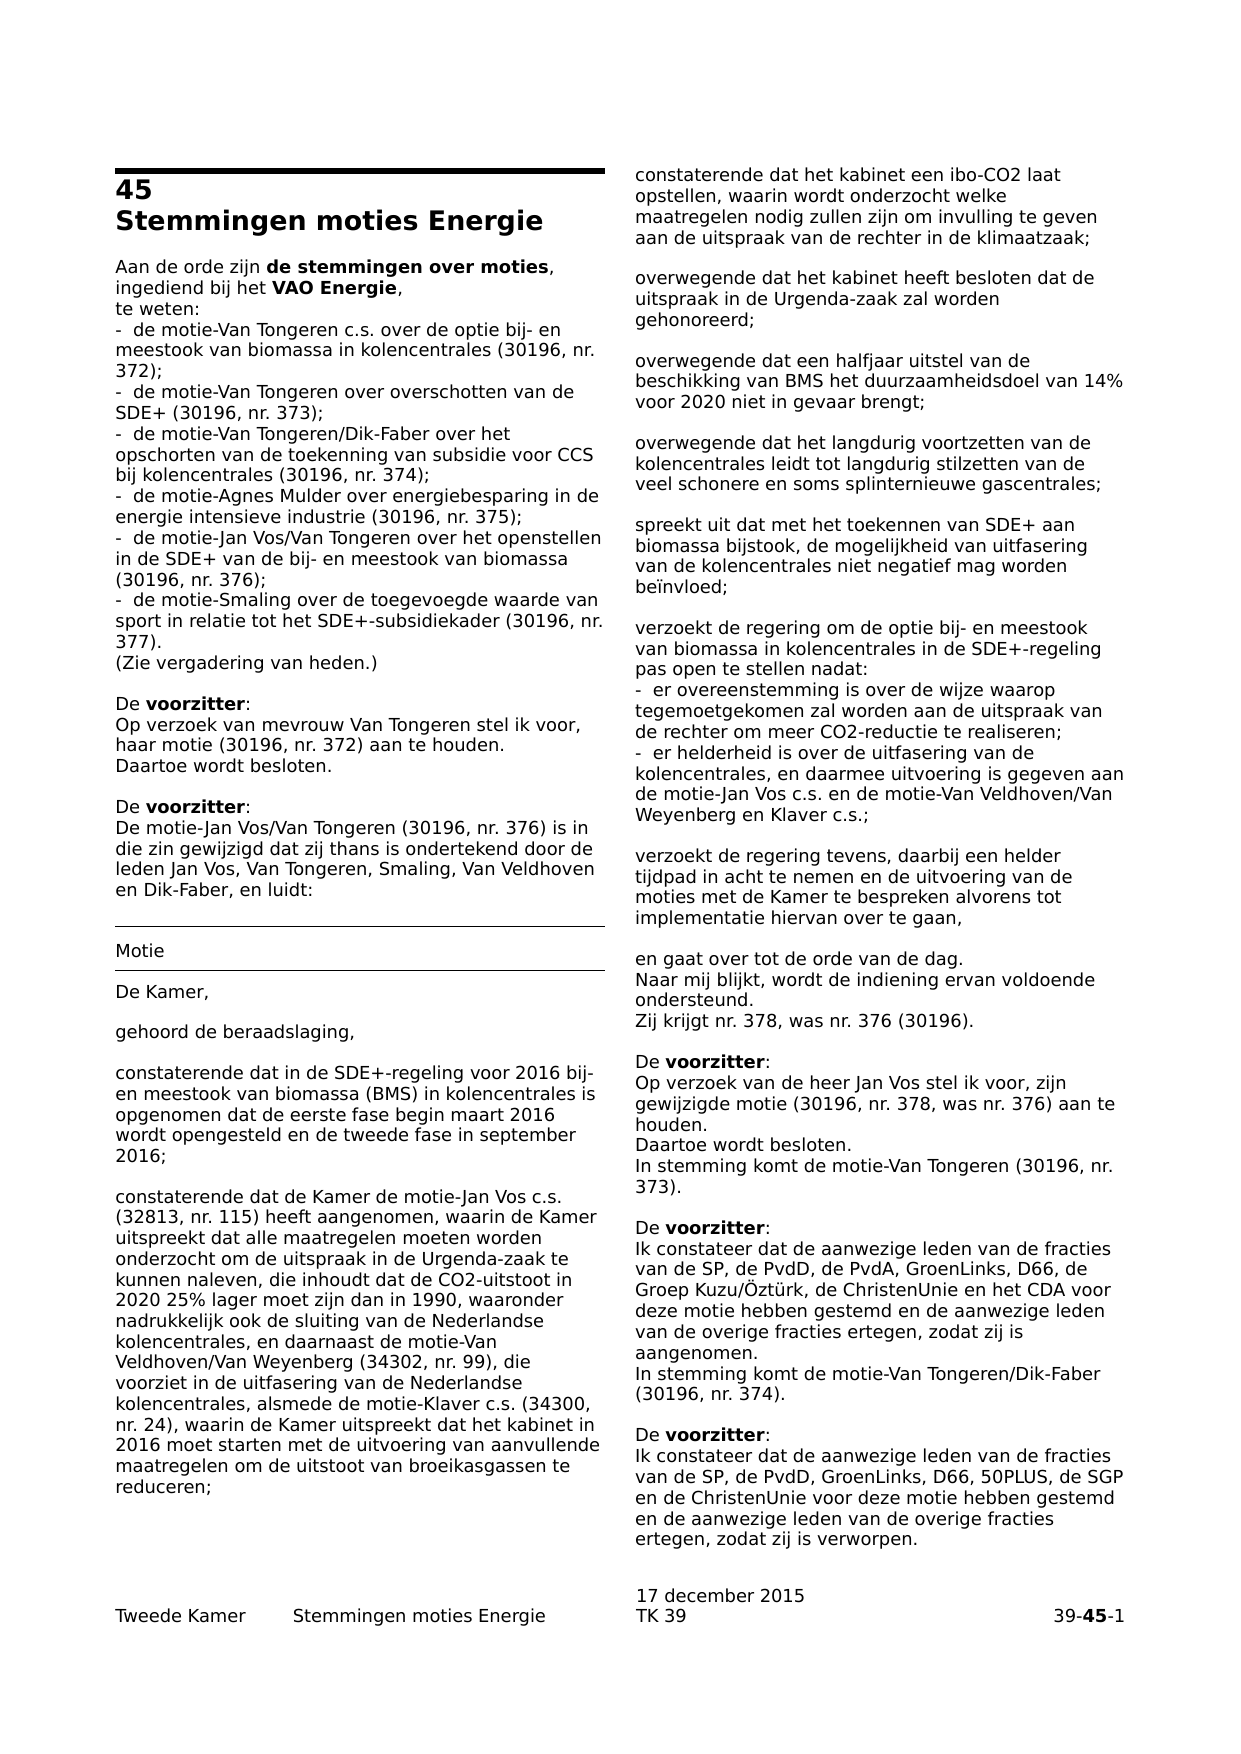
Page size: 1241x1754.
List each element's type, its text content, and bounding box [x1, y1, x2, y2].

text verzoekt de regering tevens, daarbij een helder tijdpad in acht te nemen en de uitvoering van de moties met de Kamer te bespreken alvorens tot implementatie hiervan over te gaan, [635, 846, 1125, 929]
text Ik constateer dat de aanwezige leden van de fracties van de SP, de PvdD, de PvdA, GroenLinks, D66, de Groep Kuzu/Öztürk, de ChristenUnie en het CDA voor deze motie hebben gestemd en de aanwezige leden van de overige fracties ertegen, zodat zij is aangenomen. [635, 1238, 1125, 1363]
text constaterende dat de Kamer de motie-Jan Vos c.s. (32813, nr. 115) heeft aangenomen, waarin de Kamer uitspreekt dat alle maatregelen moeten worden onderzocht om de uitspraak in de Urgenda-zaak te kunnen naleven, die inhoudt dat de CO2-uitstoot in 2020 25% lager moet zijn dan in 1990, waaronder nadrukkelijk ook de sluiting van de Nederlandse kolencentrales, en daarnaast de motie-Van Veldhoven/Van Weyenberg (34302, nr. 99), die voorziet in de uitfasering van de Nederlandse kolencentrales, alsmede de motie-Klaver c.s. (34300, nr. 24), waarin de Kamer uitspreekt dat het kabinet in 2016 moet starten met de uitvoering van aanvullende maatregelen om de uitstoot van broeikasgassen te reduceren; [115, 1187, 605, 1497]
text Naar mij blijkt, wordt de indiening ervan voldoende ondersteund. [635, 969, 1125, 1011]
text De voorzitter: [115, 693, 605, 714]
text (Zie vergadering van heden.) [115, 653, 605, 673]
text en gaat over tot de orde van de dag. [635, 949, 1125, 969]
text Daartoe wordt besloten. [115, 756, 605, 777]
text overwegende dat het langdurig voortzetten van de kolencentrales leidt tot langdurig stilzetten van de veel schonere en soms splinternieuwe gascentrales; [635, 433, 1125, 495]
text In stemming komt de motie-Van Tongeren (30196, nr. 373). [635, 1156, 1125, 1198]
text overwegende dat het kabinet heeft besloten dat de uitspraak in de Urgenda-zaak zal worden gehonoreerd; [635, 268, 1125, 330]
text Zij krijgt nr. 378, was nr. 376 (30196). [635, 1011, 1125, 1032]
text Aan de orde zijn de stemmingen over moties, ingediend bij het VAO Energie, [115, 257, 605, 298]
text De motie-Jan Vos/Van Tongeren (30196, nr. 376) is in die zin gewijzigd dat zij thans is ondertekend door de leden Jan Vos, Van Tongeren, Smaling, Van Veldhoven en Dik-Faber, en luidt: [115, 817, 605, 901]
list de motie-Van Tongeren over overschotten van de SDE+ (30196, nr. 373); [115, 382, 605, 423]
list er overeenstemming is over de wijze waarop tegemoetgekomen zal worden aan de uitspraak van de rechter om meer CO2-reductie te realiseren; [635, 680, 1125, 742]
text te weten: [115, 298, 605, 319]
list er helderheid is over de uitfasering van de kolencentrales, en daarmee uitvoering is gegeven aan de motie-Jan Vos c.s. en de motie-Van Veldhoven/Van Weyenberg en Klaver c.s.; [635, 742, 1125, 826]
text Ik constateer dat de aanwezige leden van de fracties van de SP, de PvdD, GroenLinks, D66, 50PLUS, de SGP en de ChristenUnie voor deze motie hebben gestemd en de aanwezige leden van de overige fracties ertegen, zodat zij is verworpen. [635, 1446, 1125, 1550]
list de motie-Jan Vos/Van Tongeren over het openstellen in de SDE+ van de bij- en meestook van biomassa (30196, nr. 376); [115, 528, 605, 590]
text In stemming komt de motie-Van Tongeren/Dik-Faber (30196, nr. 374). [635, 1363, 1125, 1405]
text constaterende dat in de SDE+-regeling voor 2016 bij- en meestook van biomassa (BMS) in kolencentrales is opgenomen dat de eerste fase begin maart 2016 wordt opengesteld en de tweede fase in september 2016; [115, 1063, 605, 1167]
text Motie [115, 941, 605, 961]
title 45 Stemmingen moties Energie [115, 174, 605, 237]
text De voorzitter: [635, 1425, 1125, 1446]
text De voorzitter: [115, 797, 605, 817]
text Op verzoek van de heer Jan Vos stel ik voor, zijn gewijzigde motie (30196, nr. 378, was nr. 376) aan te houden. [635, 1073, 1125, 1135]
text spreekt uit dat met het toekennen van SDE+ aan biomassa bijstook, de mogelijkheid van uitfasering van de kolencentrales niet negatief mag worden beïnvloed; [635, 515, 1125, 598]
text De Kamer, [115, 981, 605, 1002]
text constaterende dat het kabinet een ibo-CO2 laat opstellen, waarin wordt onderzocht welke maatregelen nodig zullen zijn om invulling te geven aan de uitspraak van de rechter in de klimaatzaak; [635, 165, 1125, 248]
list de motie-Van Tongeren/Dik-Faber over het opschorten van de toekenning van subsidie voor CCS bij kolencentrales (30196, nr. 374); [115, 423, 605, 486]
text Daartoe wordt besloten. [635, 1135, 1125, 1156]
text Op verzoek van mevrouw Van Tongeren stel ik voor, haar motie (30196, nr. 372) aan te houden. [115, 714, 605, 756]
list de motie-Agnes Mulder over energiebesparing in de energie intensieve industrie (30196, nr. 375); [115, 486, 605, 528]
text De voorzitter: [635, 1218, 1125, 1238]
list de motie-Smaling over de toegevoegde waarde van sport in relatie tot het SDE+-subsidiekader (30196, nr. 377). [115, 590, 605, 653]
text verzoekt de regering om de optie bij- en meestook van biomassa in kolencentrales in de SDE+-regeling pas open te stellen nadat: [635, 618, 1125, 680]
list de motie-Van Tongeren c.s. over de optie bij- en meestook van biomassa in kolencentrales (30196, nr. 372); [115, 319, 605, 382]
text gehoord de beraadslaging, [115, 1022, 605, 1043]
text De voorzitter: [635, 1052, 1125, 1073]
text overwegende dat een halfjaar uitstel van de beschikking van BMS het duurzaamheidsdoel van 14% voor 2020 niet in gevaar brengt; [635, 350, 1125, 413]
